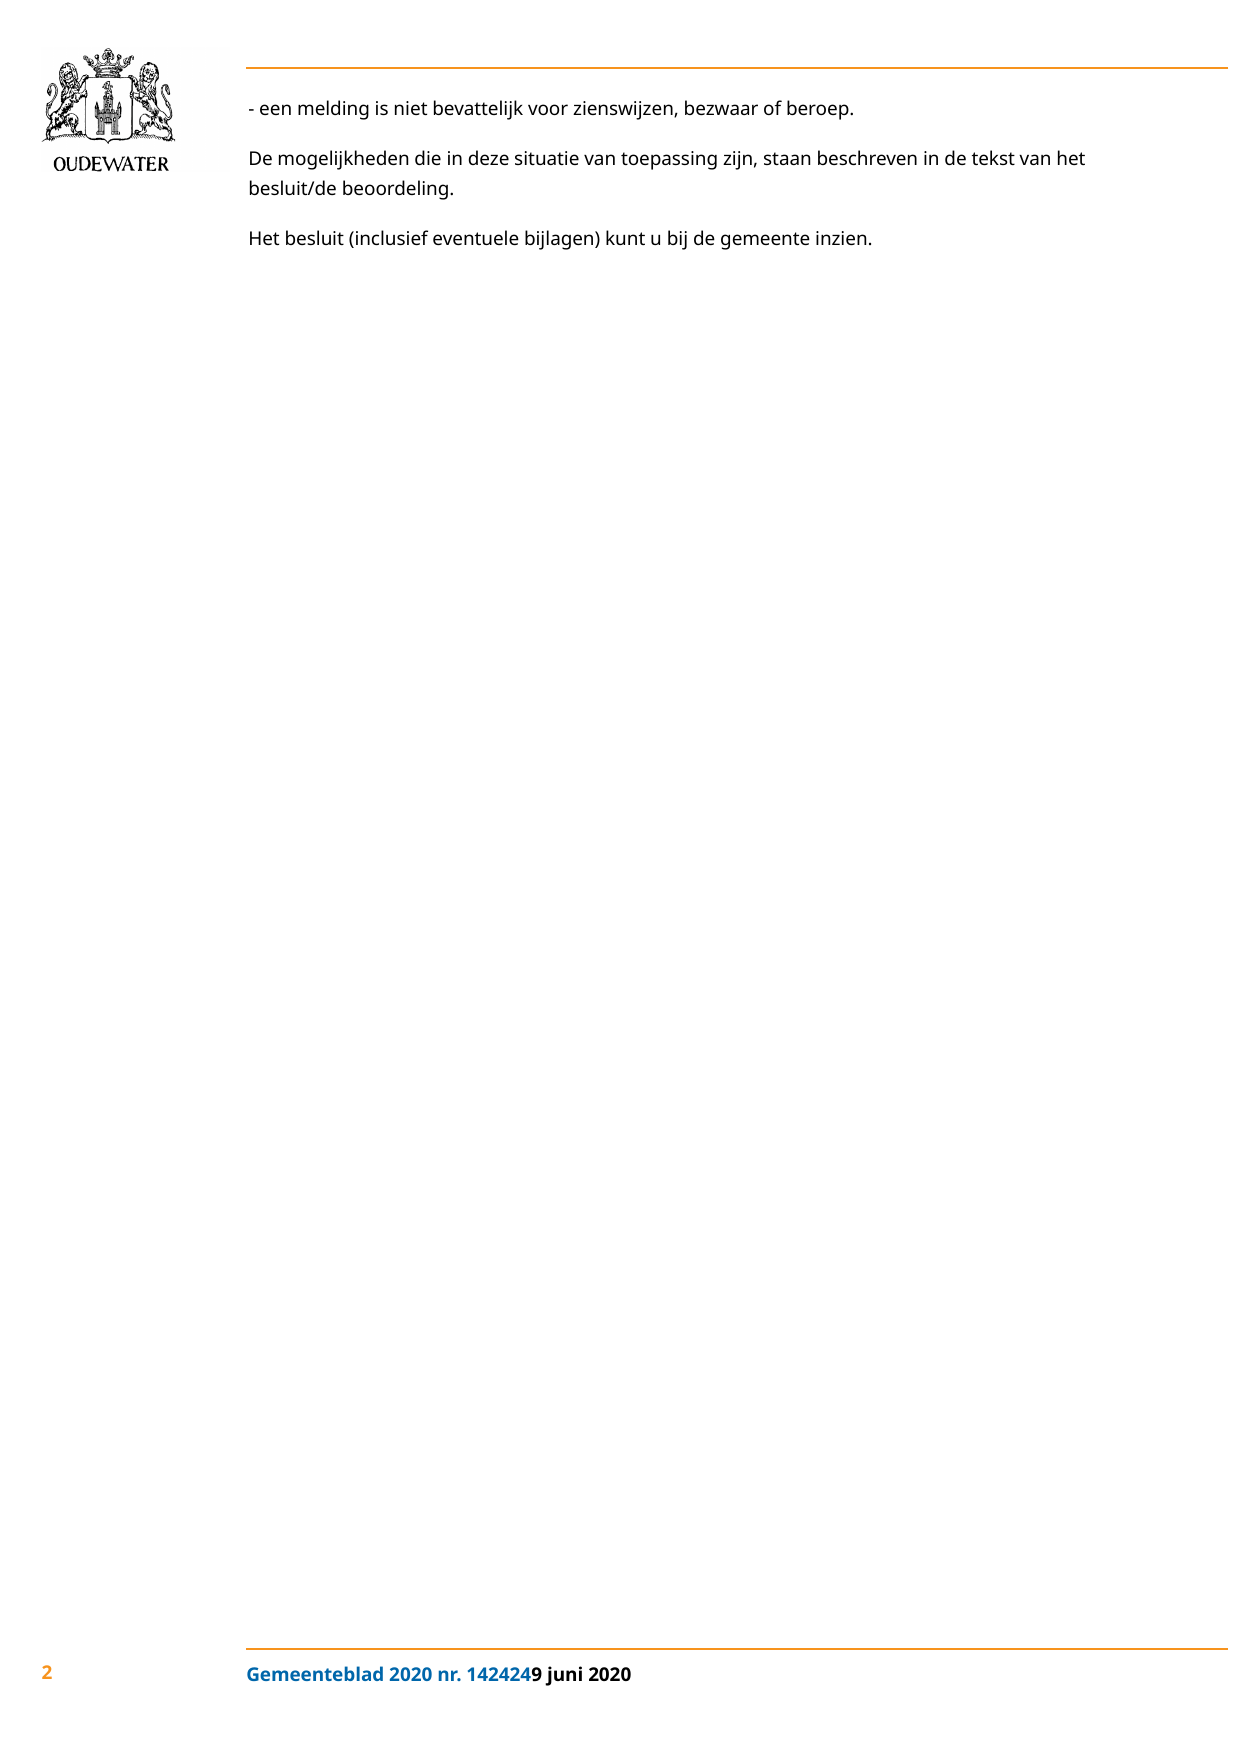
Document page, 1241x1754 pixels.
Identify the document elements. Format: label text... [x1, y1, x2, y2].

text De mogelijkheden die in deze situatie van toepassing zijn, staan beschreven in de tekst van het besluit/de beoordeling. [248, 145, 1152, 201]
text Het besluit (inclusief eventuele bijlagen) kunt u bij de gemeente inzien. [248, 225, 1152, 251]
text - een melding is niet bevattelijk voor zienswijzen, bezwaar of beroep. [248, 95, 1152, 121]
picture [41, 47, 231, 172]
